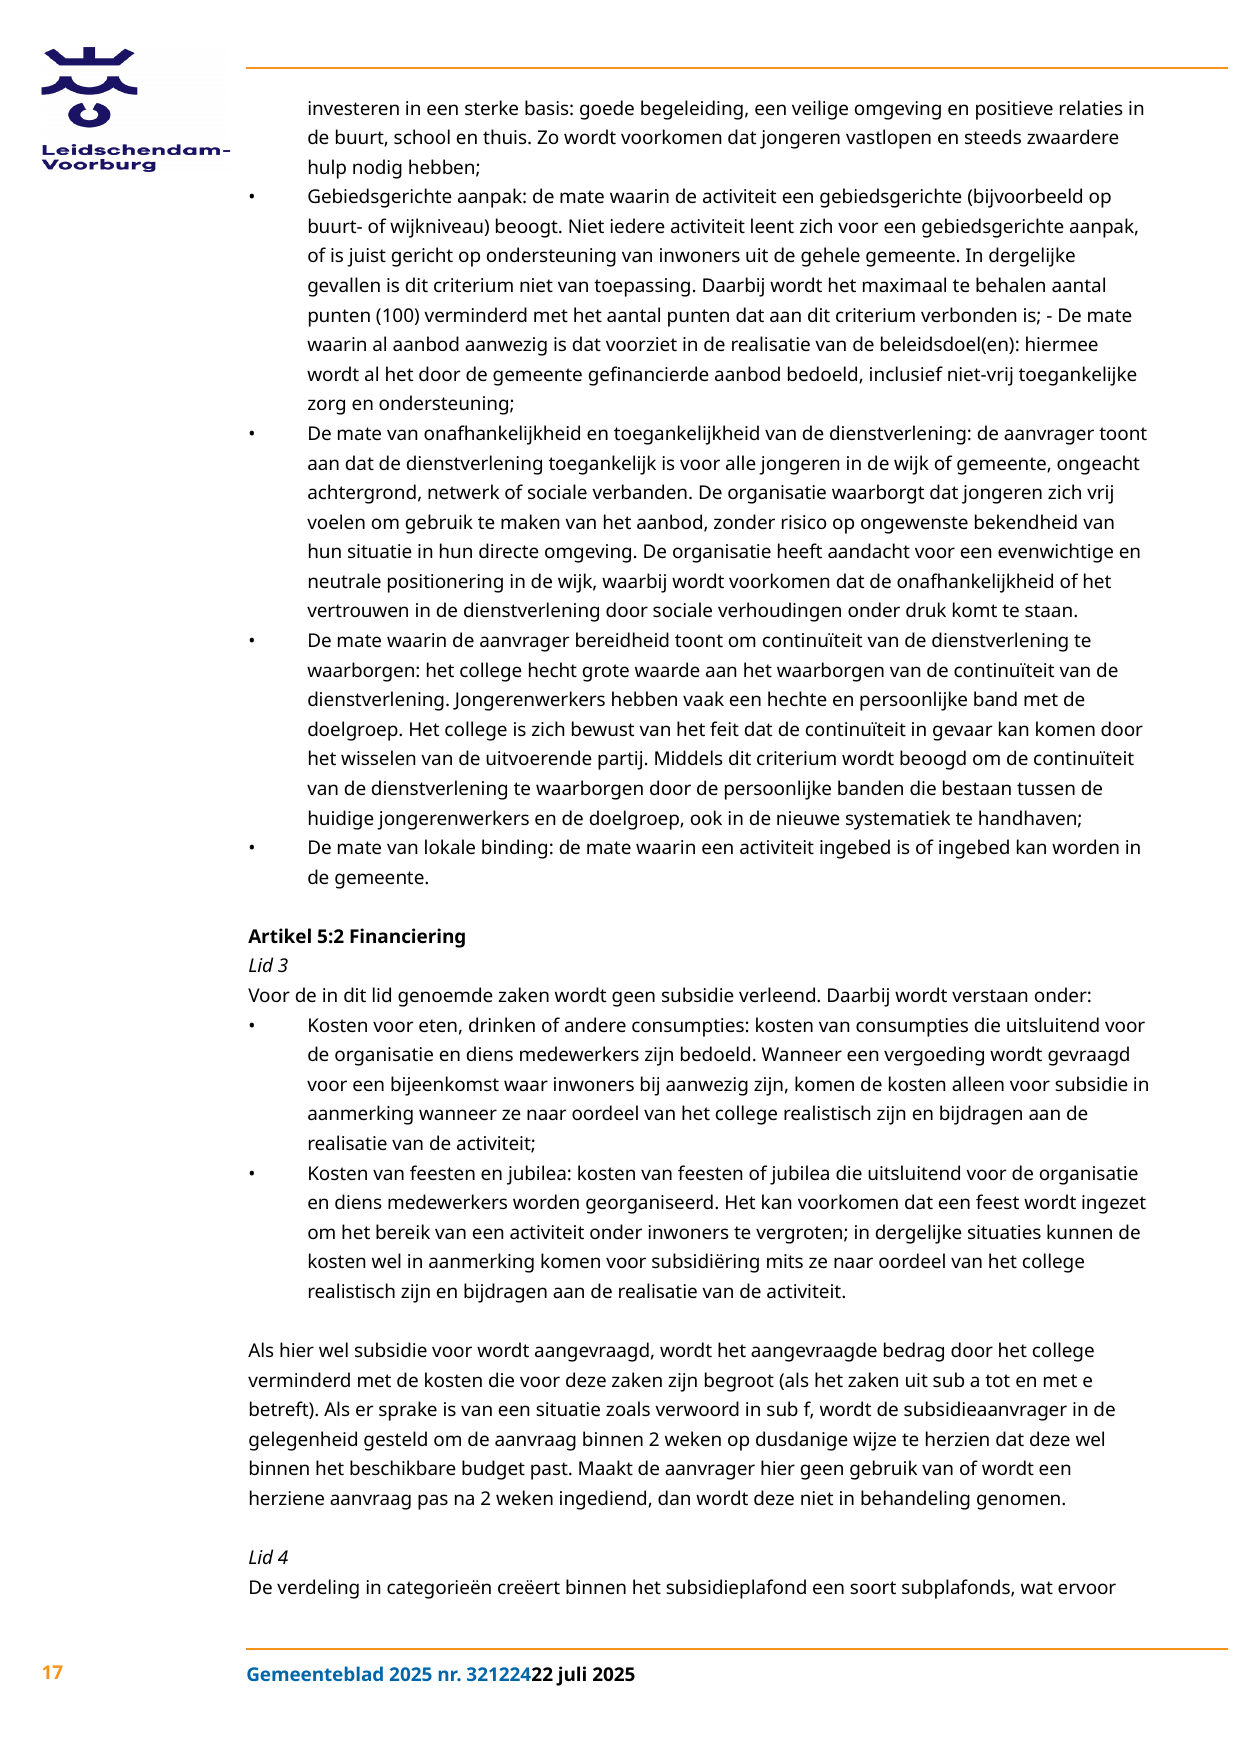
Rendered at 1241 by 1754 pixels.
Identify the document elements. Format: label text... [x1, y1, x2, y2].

list De mate van onafhankelijkheid en toegankelijkheid van de dienstverlening: de aanvrager toont aan dat de dienstverlening toegankelijk is voor alle jongeren in de wijk of gemeente, ongeacht achtergrond, netwerk of sociale verbanden. De organisatie waarborgt dat jongeren zich vrij voelen om gebruik te maken van het aanbod, zonder risico op ongewenste bekendheid van hun situatie in hun directe omgeving. De organisatie heeft aandacht voor een evenwichtige en neutrale positionering in de wijk, waarbij wordt voorkomen dat de onafhankelijkheid of het vertrouwen in de dienstverlening door sociale verhoudingen onder druk komt te staan. [248, 420, 1152, 623]
list Kosten voor eten, drinken of andere consumpties: kosten van consumpties die uitsluitend voor de organisatie en diens medewerkers zijn bedoeld. Wanneer een vergoeding wordt gevraagd voor een bijeenkomst waar inwoners bij aanwezig zijn, komen de kosten alleen voor subsidie in aanmerking wanneer ze naar oordeel van het college realistisch zijn en bijdragen aan de realisatie van de activiteit; [248, 1012, 1152, 1156]
list Gebiedsgerichte aanpak: de mate waarin de activiteit een gebiedsgerichte (bijvoorbeeld op buurt- of wijkniveau) beoogt. Niet iedere activiteit leent zich voor een gebiedsgerichte aanpak, of is juist gericht op ondersteuning van inwoners uit de gehele gemeente. In dergelijke gevallen is dit criterium niet van toepassing. Daarbij wordt het maximaal te behalen aantal punten (100) verminderd met het aantal punten dat aan dit criterium verbonden is; - De mate waarin al aanbod aanwezig is dat voorziet in de realisatie van de beleidsdoel(en): hiermee wordt al het door de gemeente gefinancierde aanbod bedoeld, inclusief niet-vrij toegankelijke zorg en ondersteuning; [248, 183, 1152, 416]
list investeren in een sterke basis: goede begeleiding, een veilige omgeving en positieve relaties in de buurt, school en thuis. Zo wordt voorkomen dat jongeren vastlopen en steeds zwaardere hulp nodig hebben; [248, 95, 1152, 180]
text Artikel 5:2 Financiering [248, 923, 1152, 949]
text Voor de in dit lid genoemde zaken wordt geen subsidie verleend. Daarbij wordt verstaan onder: [248, 982, 1152, 1008]
list De mate waarin de aanvrager bereidheid toont om continuïteit van de dienstverlening te waarborgen: het college hecht grote waarde aan het waarborgen van de continuïteit van de dienstverlening. Jongerenwerkers hebben vaak een hechte en persoonlijke band met de doelgroep. Het college is zich bewust van het feit dat de continuïteit in gevaar kan komen door het wisselen van de uitvoerende partij. Middels dit criterium wordt beoogd om de continuïteit van de dienstverlening te waarborgen door de persoonlijke banden die bestaan tussen de huidige jongerenwerkers en de doelgroep, ook in de nieuwe systematiek te handhaven; [248, 627, 1152, 831]
text De verdeling in categorieën creëert binnen het subsidieplafond een soort subplafonds, wat ervoor [248, 1574, 1152, 1600]
picture [41, 47, 231, 172]
text Lid 3 [248, 953, 1152, 978]
text Lid 4 [248, 1544, 1152, 1570]
text Als hier wel subsidie voor wordt aangevraagd, wordt het aangevraagde bedrag door het college verminderd met de kosten die voor deze zaken zijn begroot (als het zaken uit sub a tot en met e betreft). Als er sprake is van een situatie zoals verwoord in sub f, wordt de subsidieaanvrager in de gelegenheid gesteld om de aanvraag binnen 2 weken op dusdanige wijze te herzien dat deze wel binnen het beschikbare budget past. Maakt de aanvrager hier geen gebruik van of wordt een herziene aanvraag pas na 2 weken ingediend, dan wordt deze niet in behandeling genomen. [248, 1337, 1152, 1511]
list Kosten van feesten en jubilea: kosten van feesten of jubilea die uitsluitend voor de organisatie en diens medewerkers worden georganiseerd. Het kan voorkomen dat een feest wordt ingezet om het bereik van een activiteit onder inwoners te vergroten; in dergelijke situaties kunnen de kosten wel in aanmerking komen voor subsidiëring mits ze naar oordeel van het college realistisch zijn en bijdragen aan de realisatie van de activiteit. [248, 1160, 1152, 1304]
list De mate van lokale binding: de mate waarin een activiteit ingebed is of ingebed kan worden in de gemeente. [248, 834, 1152, 890]
